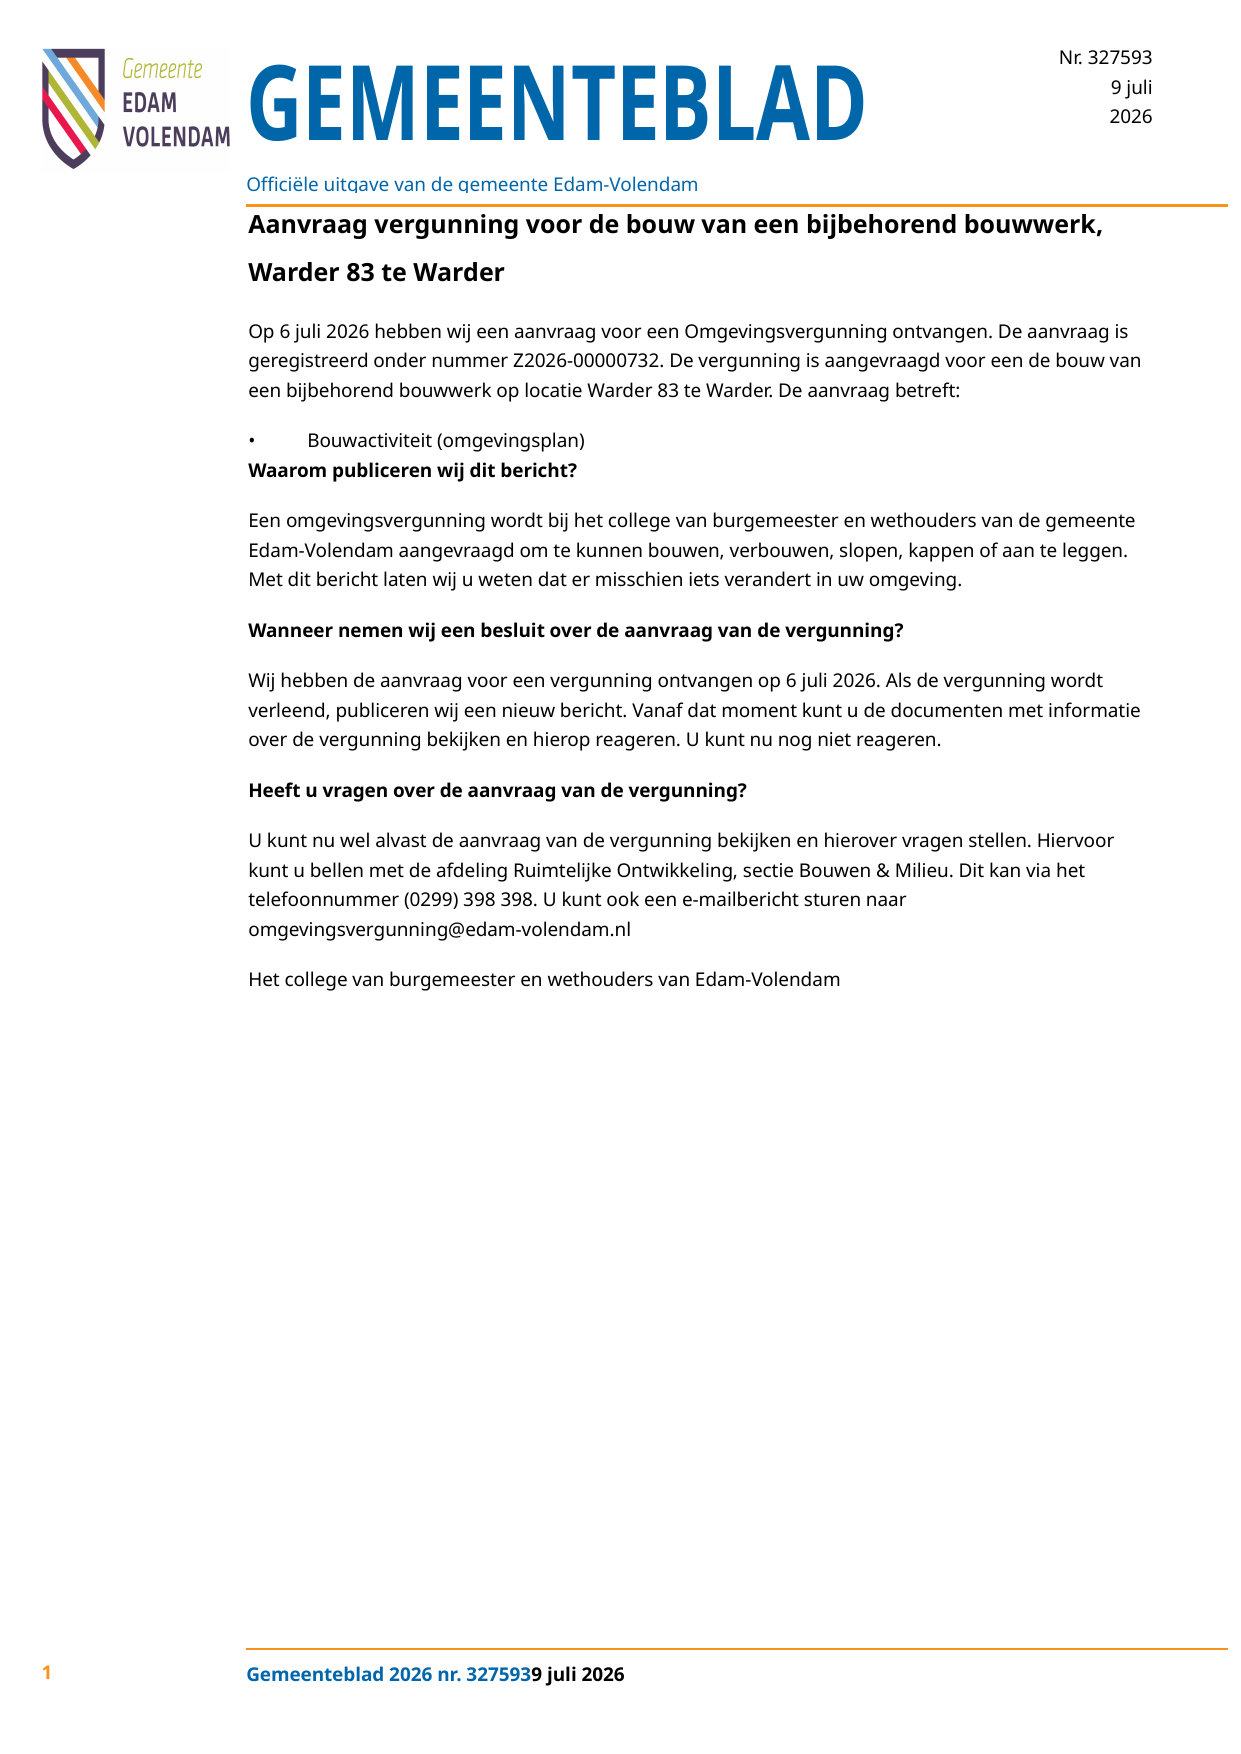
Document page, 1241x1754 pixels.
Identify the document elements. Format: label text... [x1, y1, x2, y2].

text Het college van burgemeester en wethouders van Edam-Volendam [248, 967, 1152, 992]
text Op 6 juli 2026 hebben wij een aanvraag voor een Omgevingsvergunning ontvangen. De aanvraag is geregistreerd onder nummer Z2026-00000732. De vergunning is aangevraagd voor een de bouw van een bijbehorend bouwwerk op locatie Warder 83 te Warder. De aanvraag betreft: [248, 318, 1152, 403]
list Bouwactiviteit (omgevingsplan) [248, 427, 1152, 453]
text Een omgevingsvergunning wordt bij het college van burgemeester en wethouders van de gemeente Edam-Volendam aangevraagd om te kunnen bouwen, verbouwen, slopen, kappen of aan te leggen. Met dit bericht laten wij u weten dat er misschien iets verandert in uw omgeving. [248, 507, 1152, 592]
text Waarom publiceren wij dit bericht? [248, 457, 1152, 483]
text Wij hebben de aanvraag voor een vergunning ontvangen op 6 juli 2026. Als de vergunning wordt verleend, publiceren wij een nieuw bericht. Vanaf dat moment kunt u de documenten met informatie over de vergunning bekijken en hierop reageren. U kunt nu nog niet reageren. [248, 667, 1152, 752]
picture [41, 47, 231, 172]
text U kunt nu wel alvast de aanvraag van de vergunning bekijken en hierover vragen stellen. Hiervoor kunt u bellen met de afdeling Ruimtelijke Ontwikkeling, sectie Bouwen & Milieu. Dit kan via het telefoonnummer (0299) 398 398. U kunt ook een e-mailbericht sturen naar omgevingsvergunning@edam-volendam.nl [248, 827, 1152, 942]
text Heeft u vragen over de aanvraag van de vergunning? [248, 777, 1152, 803]
text Aanvraag vergunning voor de bouw van een bijbehorend bouwwerk, Warder 83 te Warder [248, 207, 1152, 288]
text Wanneer nemen wij een besluit over de aanvraag van de vergunning? [248, 617, 1152, 643]
